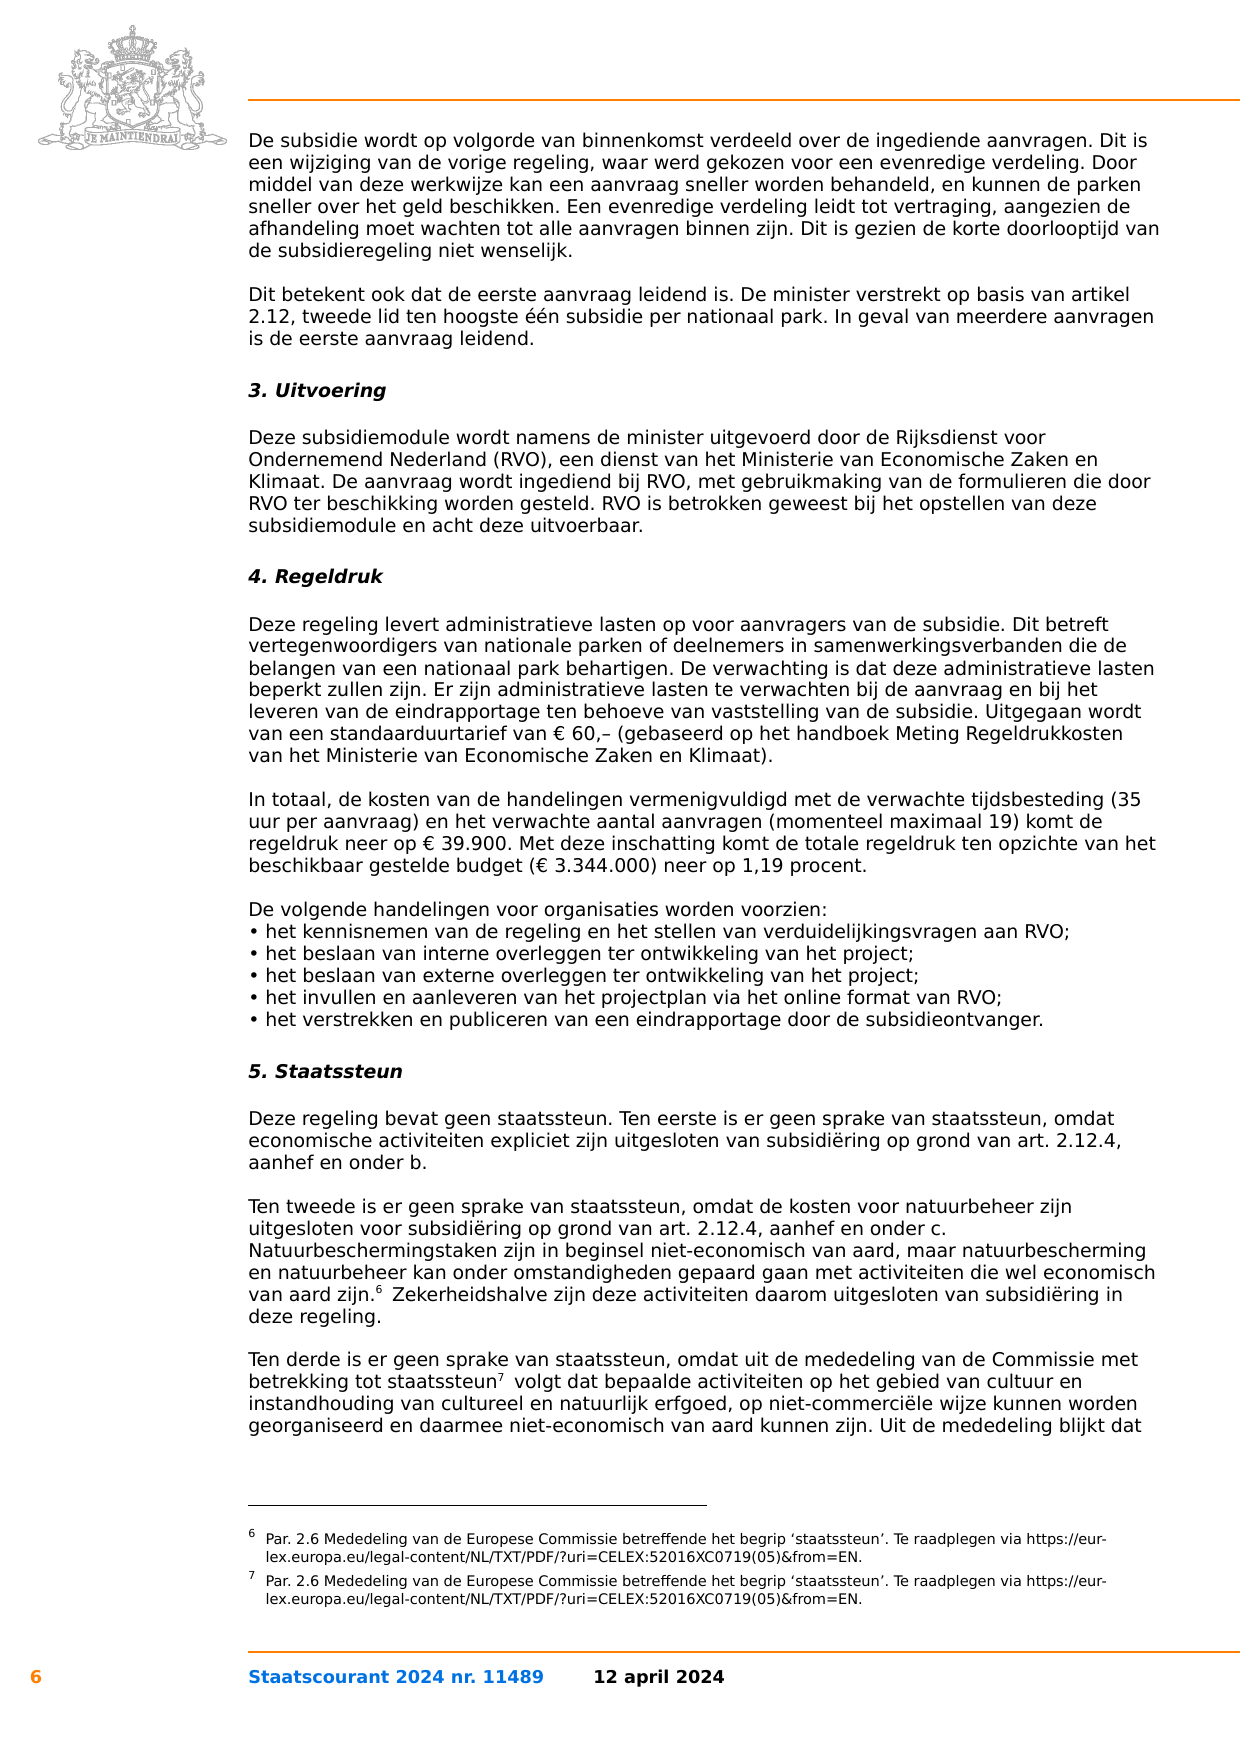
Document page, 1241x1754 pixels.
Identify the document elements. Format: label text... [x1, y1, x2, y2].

text De volgende handelingen voor organisaties worden voorzien: [248, 899, 1163, 921]
subtitle 3. Uitvoering [248, 379, 1163, 402]
text • het beslaan van interne overleggen ter ontwikkeling van het project; [248, 943, 1163, 965]
text Par. 2.6 Mededeling van de Europese Commissie betreffende het begrip ‘staatssteun’. Te raadplegen via https://eur-lex.europa.eu/legal-content/NL/TXT/PDF/?uri=CELEX:52016XC0719(05)&from=EN. [248, 1569, 1163, 1608]
text • het verstrekken en publiceren van een eindrapportage door de subsidieontvanger. [248, 1009, 1163, 1031]
text Deze regeling levert administratieve lasten op voor aanvragers van de subsidie. Dit betreft vertegenwoordigers van nationale parken of deelnemers in samenwerkingsverbanden die de belangen van een nationaal park behartigen. De verwachting is dat deze administratieve lasten beperkt zullen zijn. Er zijn administratieve lasten te verwachten bij de aanvraag en bij het leveren van de eindrapportage ten behoeve van vaststelling van de subsidie. Uitgegaan wordt van een standaarduurtarief van € 60,– (gebaseerd op het handboek Meting Regeldrukkosten van het Ministerie van Economische Zaken en Klimaat). [248, 613, 1163, 767]
text • het beslaan van externe overleggen ter ontwikkeling van het project; [248, 965, 1163, 987]
text • het invullen en aanleveren van het projectplan via het online format van RVO; [248, 987, 1163, 1009]
text Deze subsidiemodule wordt namens de minister uitgevoerd door de Rijksdienst voor Ondernemend Nederland (RVO), een dienst van het Ministerie van Economische Zaken en Klimaat. De aanvraag wordt ingediend bij RVO, met gebruikmaking van de formulieren die door RVO ter beschikking worden gesteld. RVO is betrokken geweest bij het opstellen van deze subsidiemodule en acht deze uitvoerbaar. [248, 427, 1163, 536]
picture [38, 25, 227, 150]
text Deze regeling bevat geen staatssteun. Ten eerste is er geen sprake van staatssteun, omdat economische activiteiten expliciet zijn uitgesloten van subsidiëring op grond van art. 2.12.4, aanhef en onder b. [248, 1108, 1163, 1174]
subtitle 5. Staatssteun [248, 1061, 1163, 1083]
text Par. 2.6 Mededeling van de Europese Commissie betreffende het begrip ‘staatssteun’. Te raadplegen via https://eur-lex.europa.eu/legal-content/NL/TXT/PDF/?uri=CELEX:52016XC0719(05)&from=EN. [248, 1527, 1163, 1566]
text Ten derde is er geen sprake van staatssteun, omdat uit de mededeling van de Commissie met betrekking tot staatssteun volgt dat bepaalde activiteiten op het gebied van cultuur en instandhouding van cultureel en natuurlijk erfgoed, op niet-commerciële wijze kunnen worden georganiseerd en daarmee niet-economisch van aard kunnen zijn. Uit de mededeling blijkt dat [248, 1349, 1163, 1437]
text • het kennisnemen van de regeling en het stellen van verduidelijkingsvragen aan RVO; [248, 921, 1163, 943]
text Dit betekent ook dat de eerste aanvraag leidend is. De minister verstrekt op basis van artikel 2.12, tweede lid ten hoogste één subsidie per nationaal park. In geval van meerdere aanvragen is de eerste aanvraag leidend. [248, 284, 1163, 349]
text In totaal, de kosten van de handelingen vermenigvuldigd met de verwachte tijdsbesteding (35 uur per aanvraag) en het verwachte aantal aanvragen (momenteel maximaal 19) komt de regeldruk neer op € 39.900. Met deze inschatting komt de totale regeldruk ten opzichte van het beschikbaar gestelde budget (€ 3.344.000) neer op 1,19 procent. [248, 789, 1163, 877]
text Ten tweede is er geen sprake van staatssteun, omdat de kosten voor natuurbeheer zijn uitgesloten voor subsidiëring op grond van art. 2.12.4, aanhef en onder c. Natuurbeschermingstaken zijn in beginsel niet-economisch van aard, maar natuurbescherming en natuurbeheer kan onder omstandigheden gepaard gaan met activiteiten die wel economisch van aard zijn. Zekerheidshalve zijn deze activiteiten daarom uitgesloten van subsidiëring in deze regeling. [248, 1196, 1163, 1327]
text De subsidie wordt op volgorde van binnenkomst verdeeld over de ingediende aanvragen. Dit is een wijziging van de vorige regeling, waar werd gekozen voor een evenredige verdeling. Door middel van deze werkwijze kan een aanvraag sneller worden behandeld, en kunnen de parken sneller over het geld beschikken. Een evenredige verdeling leidt tot vertraging, aangezien de afhandeling moet wachten tot alle aanvragen binnen zijn. Dit is gezien de korte doorlooptijd van de subsidieregeling niet wenselijk. [248, 130, 1163, 262]
subtitle 4. Regeldruk [248, 566, 1163, 588]
